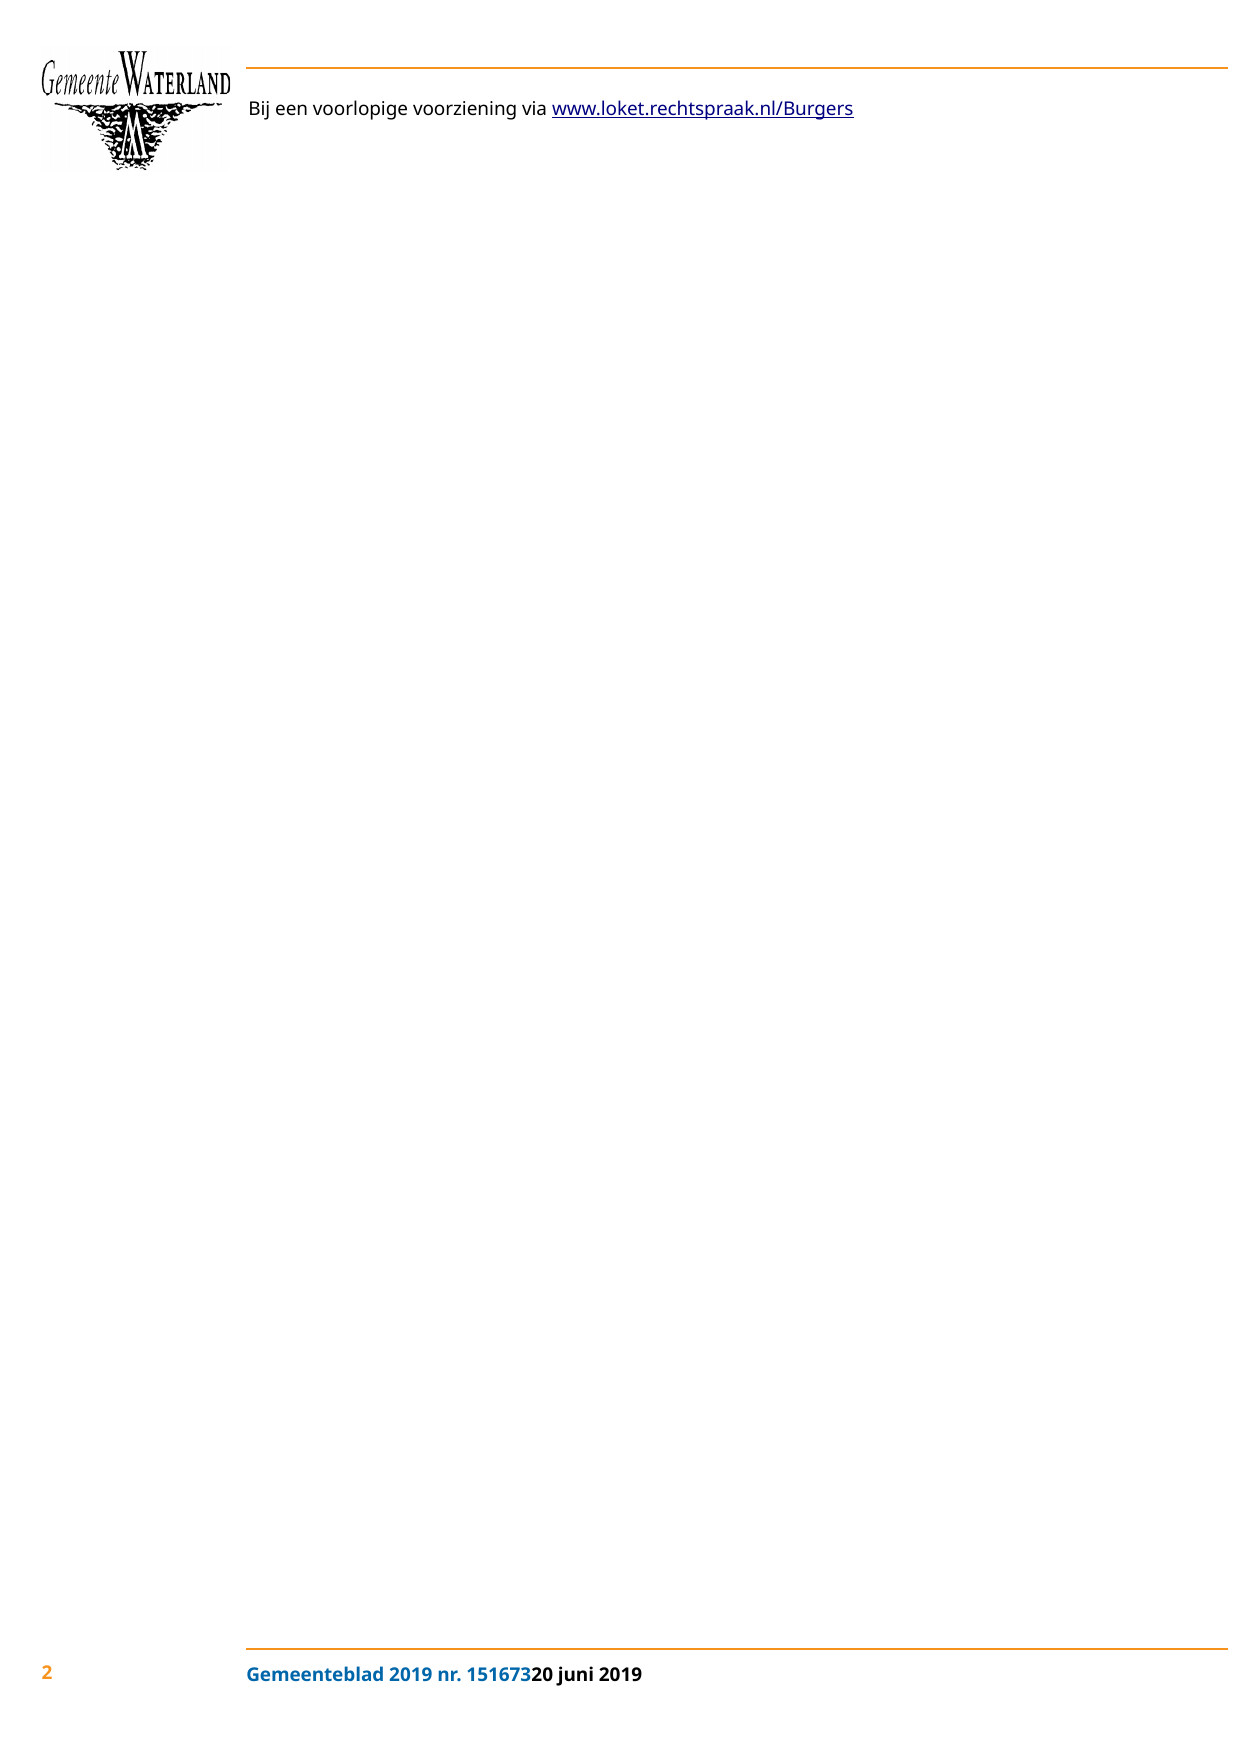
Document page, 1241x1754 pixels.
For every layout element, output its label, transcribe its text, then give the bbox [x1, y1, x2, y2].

text Bij een voorlopige voorziening via www.loket.rechtspraak.nl/Burgers [248, 95, 1152, 121]
picture [41, 47, 231, 172]
